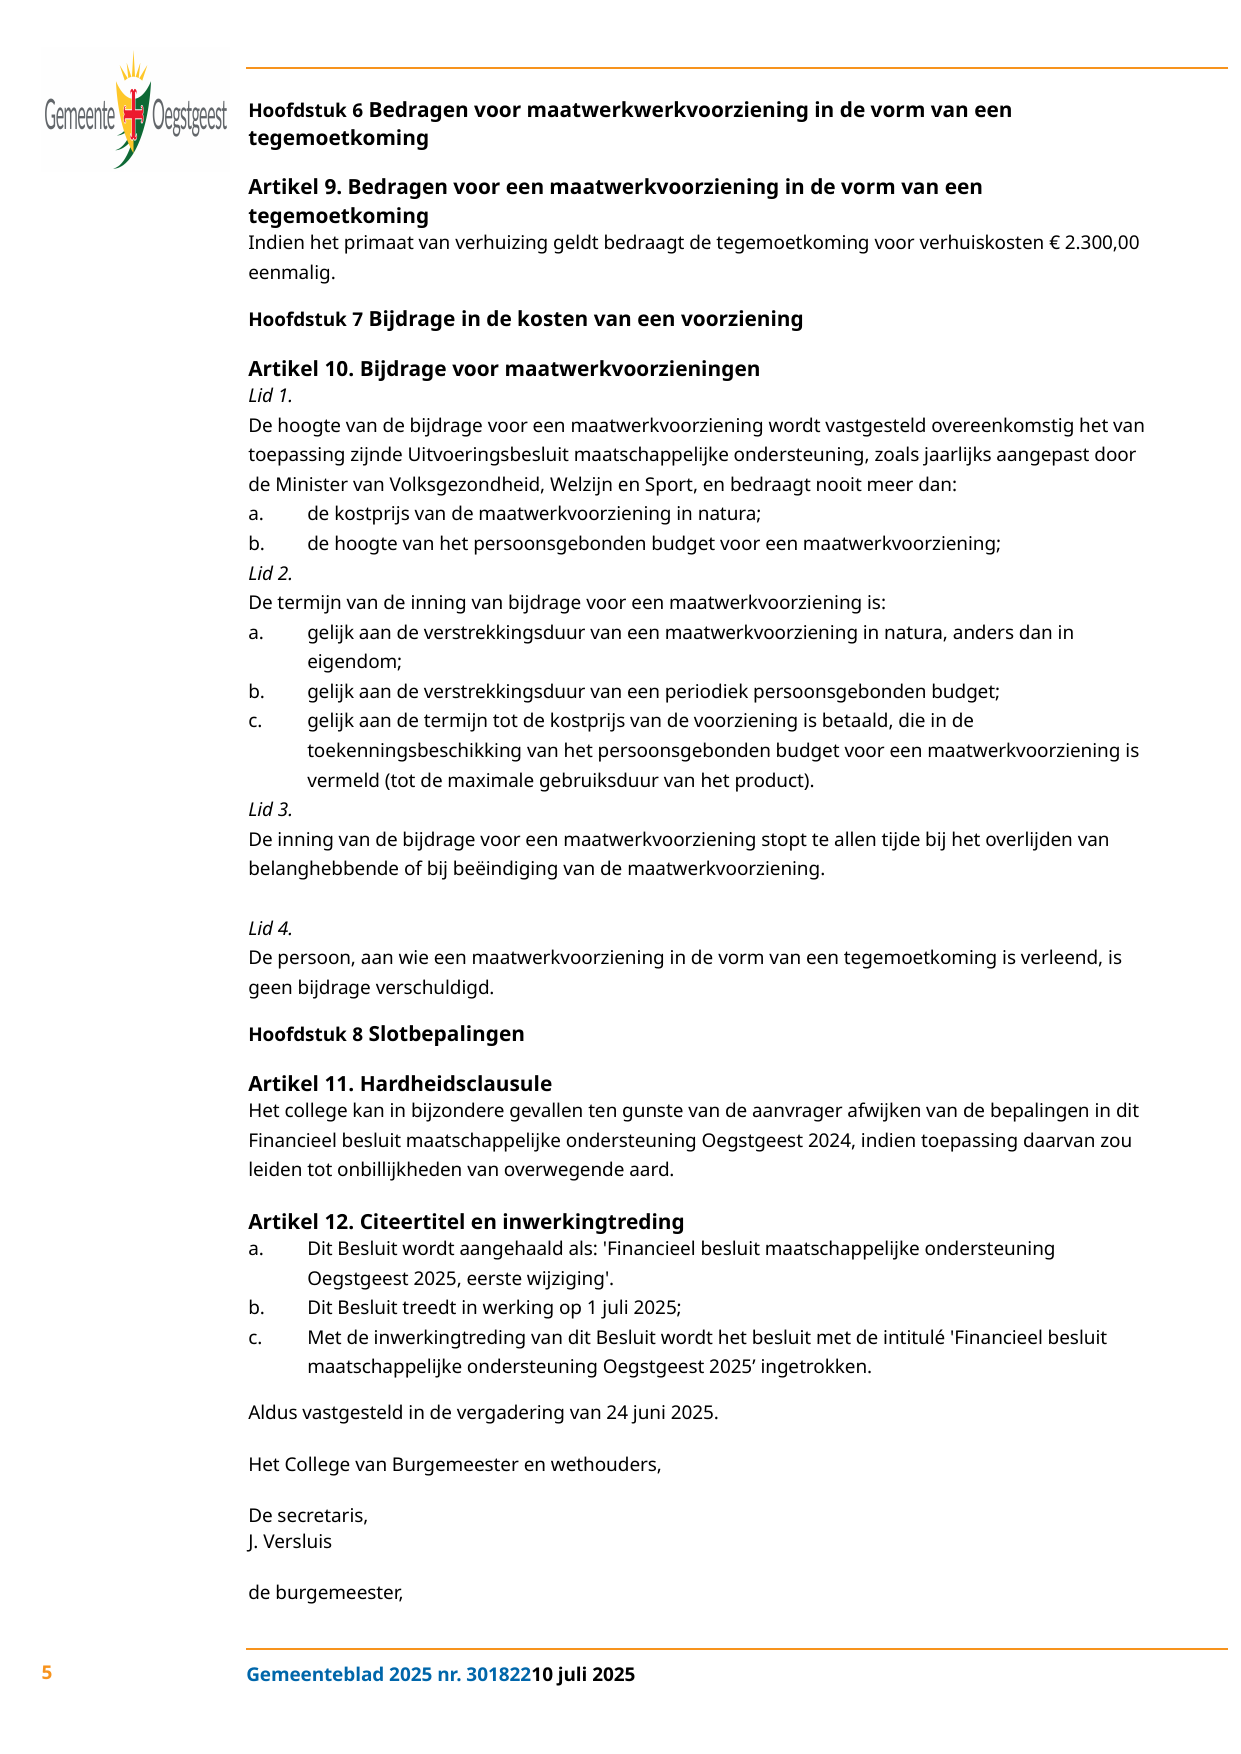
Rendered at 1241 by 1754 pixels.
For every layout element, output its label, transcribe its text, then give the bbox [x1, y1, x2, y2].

text Lid 2. [248, 560, 1152, 586]
text J. Versluis [248, 1528, 1152, 1554]
text Lid 4. [248, 915, 1152, 941]
text Hoofdstuk 8 Slotbepalingen [248, 1019, 1152, 1048]
text Het college kan in bijzondere gevallen ten gunste van de aanvrager afwijken van de bepalingen in dit Financieel besluit maatschappelijke ondersteuning Oegstgeest 2024, indien toepassing daarvan zou leiden tot onbillijkheden van overwegende aard. [248, 1097, 1152, 1182]
text Lid 1. [248, 382, 1152, 408]
text Lid 3. [248, 796, 1152, 822]
text Artikel 9. Bedragen voor een maatwerkvoorziening in de vorm van een tegemoetkoming [248, 172, 1152, 229]
list Dit Besluit treedt in werking op 1 juli 2025; [248, 1294, 1152, 1320]
text De termijn van de inning van bijdrage voor een maatwerkvoorziening is: [248, 589, 1152, 615]
text Aldus vastgesteld in de vergadering van 24 juni 2025. [248, 1399, 1152, 1425]
text De persoon, aan wie een maatwerkvoorziening in de vorm van een tegemoetkoming is verleend, is geen bijdrage verschuldigd. [248, 944, 1152, 1000]
list gelijk aan de verstrekkingsduur van een periodiek persoonsgebonden budget; [248, 678, 1152, 704]
text Artikel 12. Citeertitel en inwerkingtreding [248, 1207, 1152, 1235]
text Hoofdstuk 7 Bijdrage in de kosten van een voorziening [248, 304, 1152, 333]
text Artikel 10. Bijdrage voor maatwerkvoorzieningen [248, 354, 1152, 382]
text Het College van Burgemeester en wethouders, [248, 1451, 1152, 1476]
picture [41, 47, 231, 172]
text De inning van de bijdrage voor een maatwerkvoorziening stopt te allen tijde bij het overlijden van belanghebbende of bij beëindiging van de maatwerkvoorziening. [248, 826, 1152, 881]
text Indien het primaat van verhuizing geldt bedraagt de tegemoetkoming voor verhuiskosten € 2.300,00 eenmalig. [248, 229, 1152, 285]
list gelijk aan de verstrekkingsduur van een maatwerkvoorziening in natura, anders dan in eigendom; [248, 619, 1152, 674]
list de hoogte van het persoonsgebonden budget voor een maatwerkvoorziening; [248, 530, 1152, 556]
list de kostprijs van de maatwerkvoorziening in natura; [248, 501, 1152, 526]
list Met de inwerkingtreding van dit Besluit wordt het besluit met de intitulé 'Financieel besluit maatschappelijke ondersteuning Oegstgeest 2025’ ingetrokken. [248, 1324, 1152, 1379]
text Hoofdstuk 6 Bedragen voor maatwerkwerkvoorziening in de vorm van een tegemoetkoming [248, 95, 1152, 152]
text de burgemeester, [248, 1579, 1152, 1605]
list Dit Besluit wordt aangehaald als: 'Financieel besluit maatschappelijke ondersteuning Oegstgeest 2025, eerste wijziging'. [248, 1235, 1152, 1291]
text De secretaris, [248, 1502, 1152, 1528]
text Artikel 11. Hardheidsclausule [248, 1069, 1152, 1097]
list gelijk aan de termijn tot de kostprijs van de voorziening is betaald, die in de toekenningsbeschikking van het persoonsgebonden budget voor een maatwerkvoorziening is vermeld (tot de maximale gebruiksduur van het product). [248, 708, 1152, 793]
text De hoogte van de bijdrage voor een maatwerkvoorziening wordt vastgesteld overeenkomstig het van toepassing zijnde Uitvoeringsbesluit maatschappelijke ondersteuning, zoals jaarlijks aangepast door de Minister van Volksgezondheid, Welzijn en Sport, en bedraagt nooit meer dan: [248, 412, 1152, 497]
